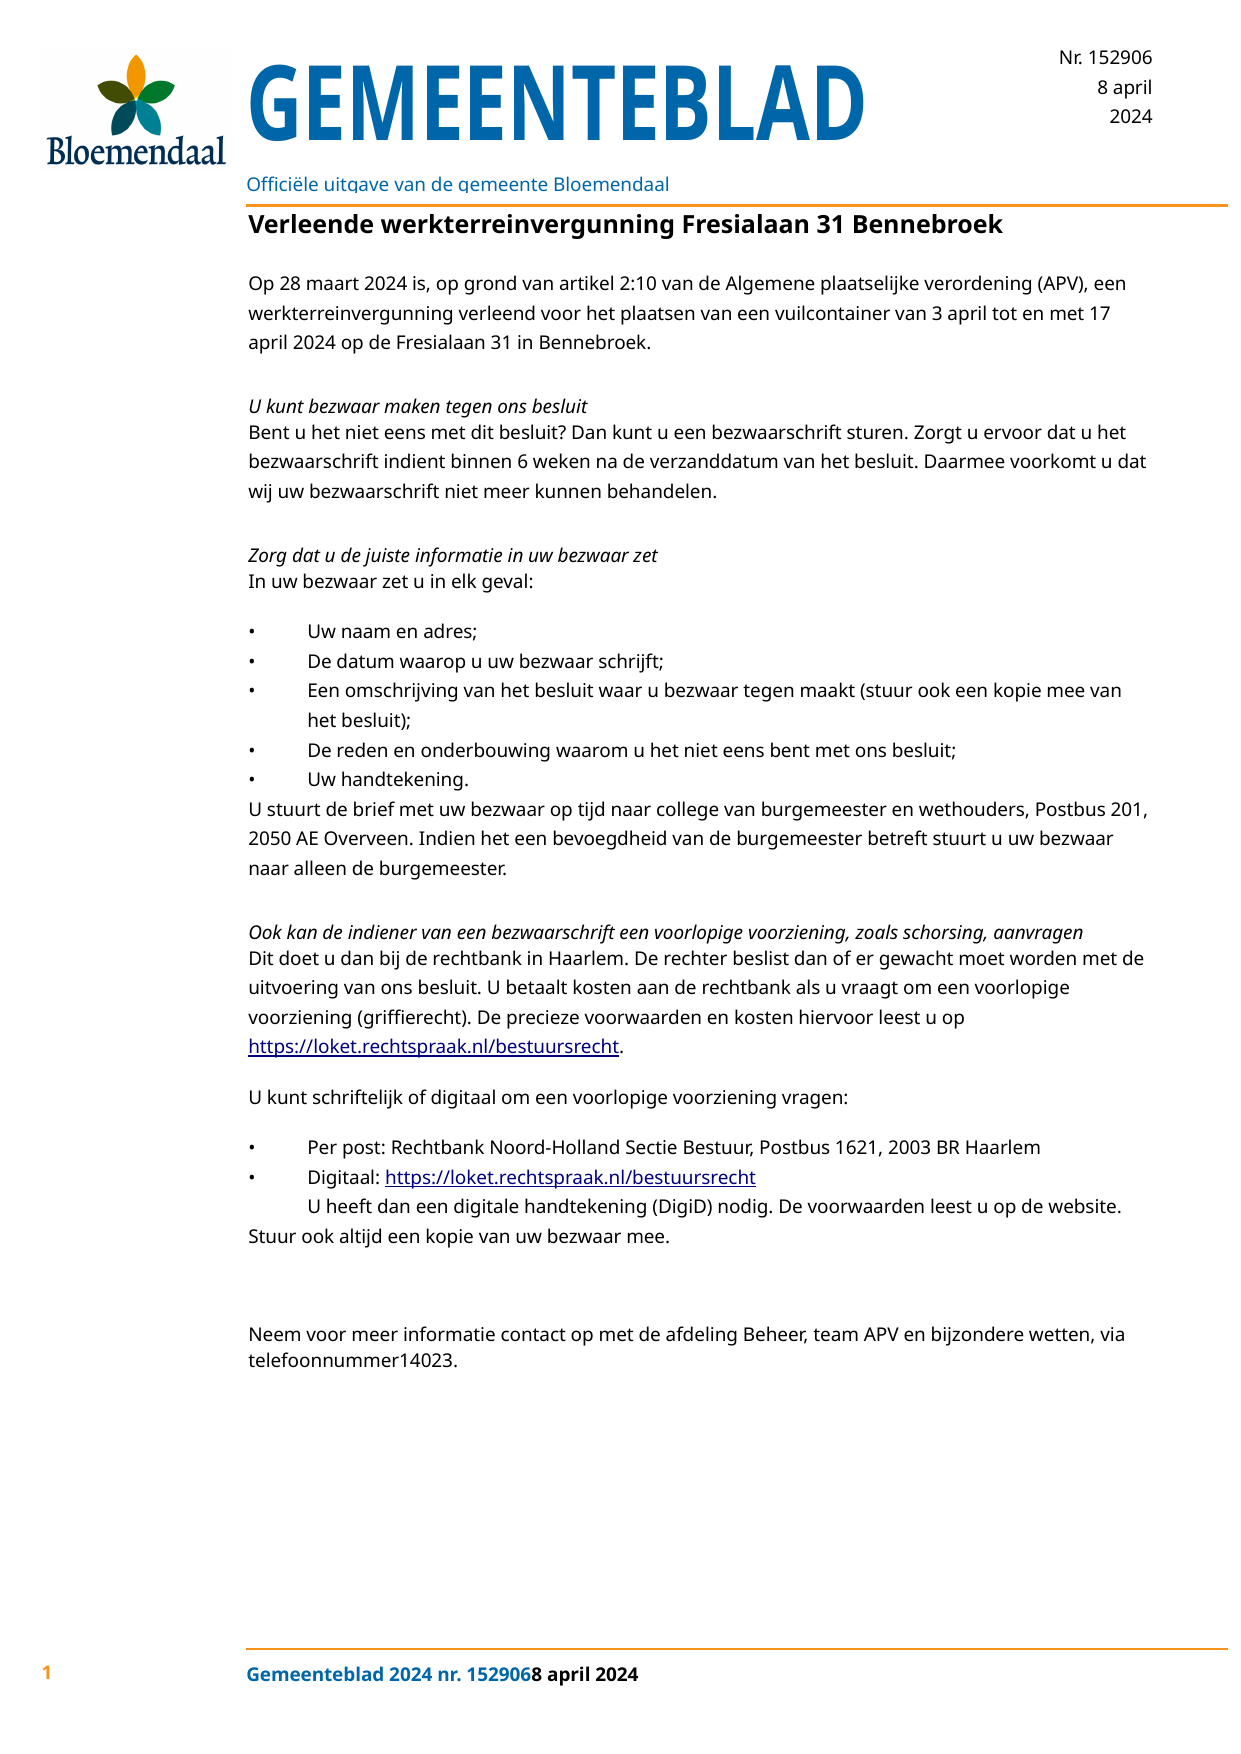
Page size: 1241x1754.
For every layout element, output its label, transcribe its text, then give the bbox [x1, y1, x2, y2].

text U stuurt de brief met uw bezwaar op tijd naar college van burgemeester en wethouders, Postbus 201, 2050 AE Overveen. Indien het een bevoegdheid van de burgemeester betreft stuurt u uw bezwaar naar alleen de burgemeester. [248, 796, 1152, 881]
list Uw handtekening. [248, 766, 1152, 792]
text Op 28 maart 2024 is, op grond van artikel 2:10 van de Algemene plaatselijke verordening (APV), een werkterreinvergunning verleend voor het plaatsen van een vuilcontainer van 3 april tot en met 17 april 2024 op de Fresialaan 31 in Bennebroek. [248, 270, 1152, 355]
list Per post: Rechtbank Noord-Holland Sectie Bestuur, Postbus 1621, 2003 BR Haarlem [248, 1134, 1152, 1160]
text Dit doet u dan bij de rechtbank in Haarlem. De rechter beslist dan of er gewacht moet worden met de uitvoering van ons besluit. U betaalt kosten aan de rechtbank als u vraagt om een voorlopige voorziening (griffierecht). De precieze voorwaarden en kosten hiervoor leest u op https://loket.rechtspraak.nl/bestuursrecht. [248, 945, 1152, 1059]
text Neem voor meer informatie contact op met de afdeling Beheer, team APV en bijzondere wetten, via telefoonnummer14023. [248, 1321, 1152, 1373]
text Zorg dat u de juiste informatie in uw bezwaar zet [248, 542, 1152, 568]
list Een omschrijving van het besluit waar u bezwaar tegen maakt (stuur ook een kopie mee van het besluit); [248, 678, 1152, 733]
text Ook kan de indiener van een bezwaarschrift een voorlopige voorziening, zoals schorsing, aanvragen [248, 919, 1152, 945]
list De datum waarop u uw bezwaar schrijft; [248, 648, 1152, 674]
text Stuur ook altijd een kopie van uw bezwaar mee. [248, 1223, 1152, 1249]
list Uw naam en adres; [248, 618, 1152, 644]
text Bent u het niet eens met dit besluit? Dan kunt u een bezwaarschrift sturen. Zorgt u ervoor dat u het bezwaarschrift indient binnen 6 weken na de verzanddatum van het besluit. Daarmee voorkomt u dat wij uw bezwaarschrift niet meer kunnen behandelen. [248, 419, 1152, 504]
list U heeft dan een digitale handtekening (DigiD) nodig. De voorwaarden leest u op de website. [248, 1193, 1152, 1219]
list De reden en onderbouwing waarom u het niet eens bent met ons besluit; [248, 737, 1152, 762]
text Verleende werkterreinvergunning Fresialaan 31 Bennebroek [248, 207, 1152, 241]
text U kunt bezwaar maken tegen ons besluit [248, 393, 1152, 419]
text U kunt schriftelijk of digitaal om een voorlopige voorziening vragen: [248, 1084, 1152, 1110]
list Digitaal: https://loket.rechtspraak.nl/bestuursrecht [248, 1164, 1152, 1190]
text In uw bezwaar zet u in elk geval: [248, 568, 1152, 594]
picture [41, 47, 231, 172]
